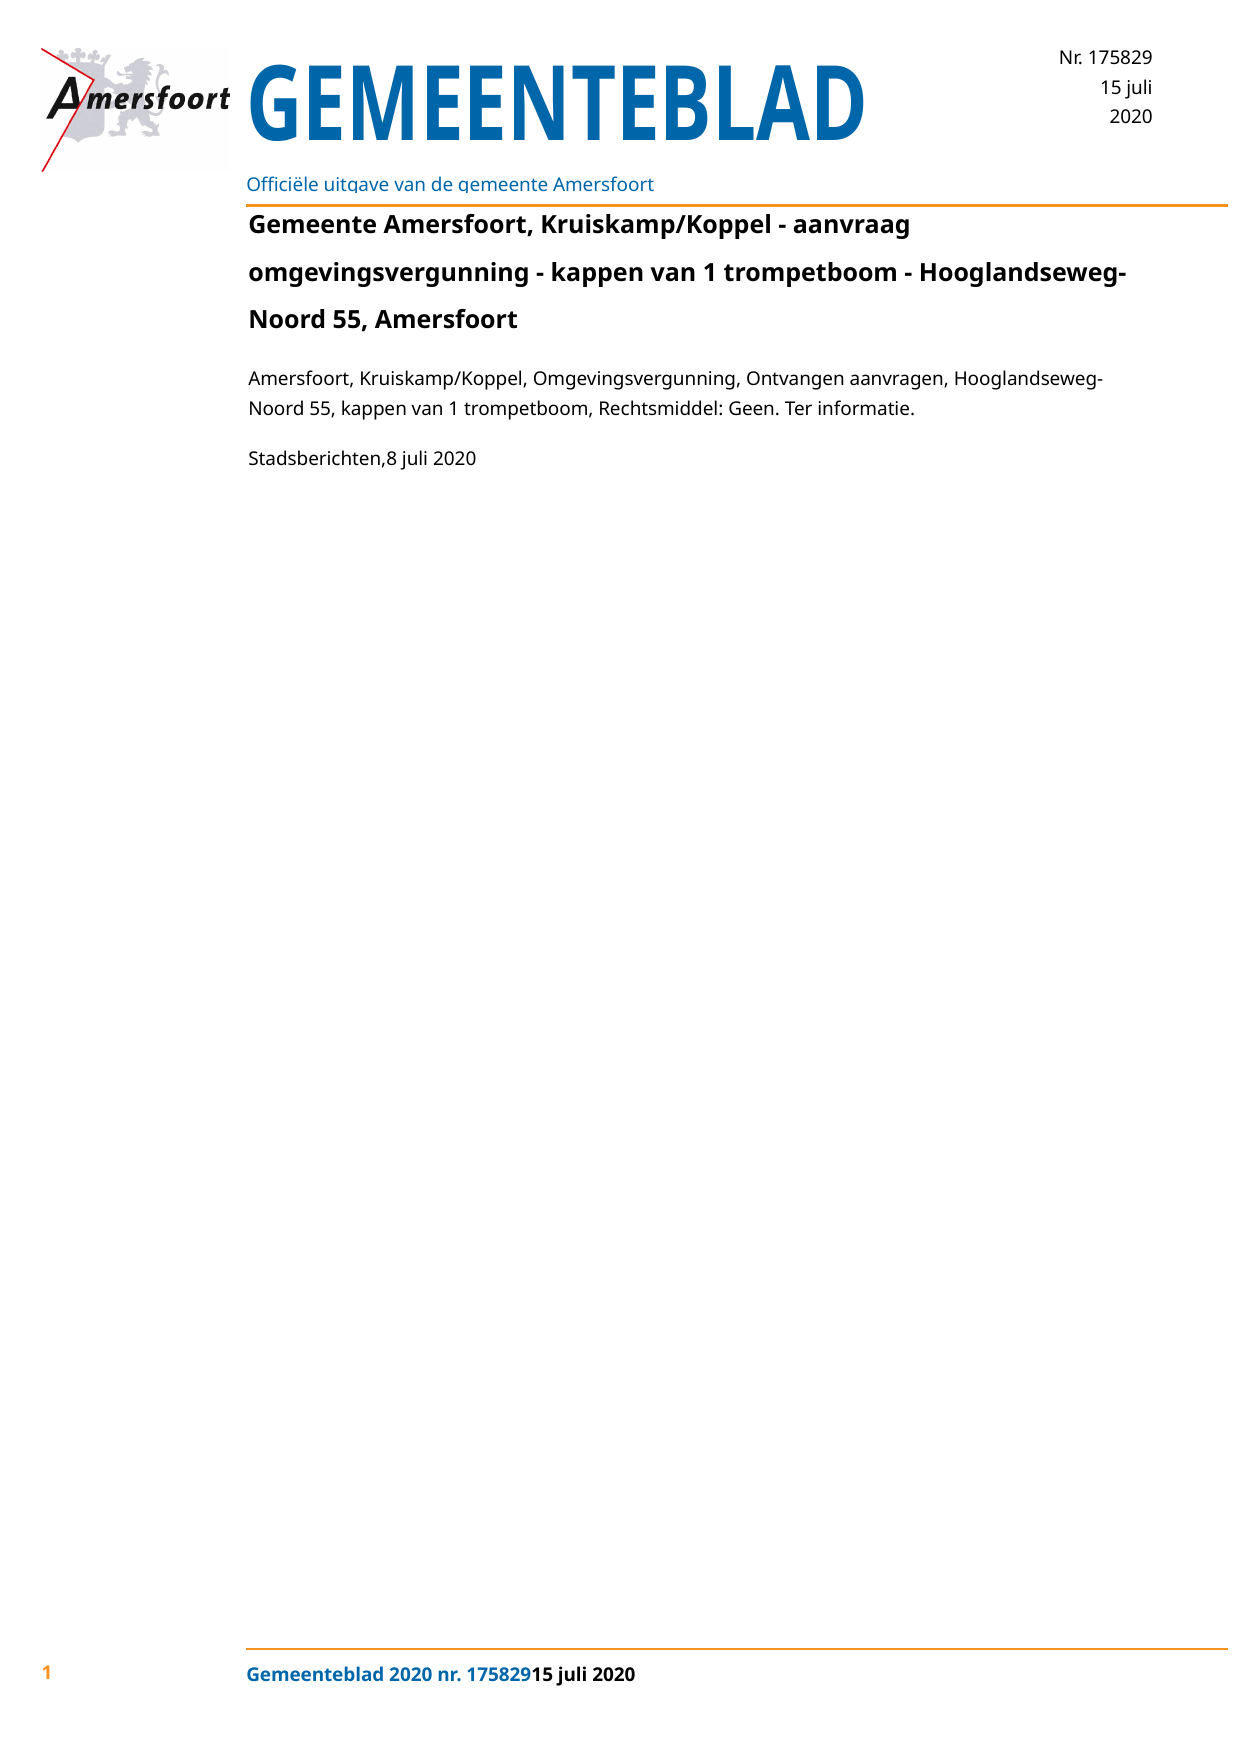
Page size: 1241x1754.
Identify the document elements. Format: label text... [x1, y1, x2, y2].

text Gemeente Amersfoort, Kruiskamp/Koppel - aanvraag omgevingsvergunning - kappen van 1 trompetboom - Hooglandseweg-Noord 55, Amersfoort [248, 207, 1152, 336]
picture [41, 47, 231, 172]
text Amersfoort, Kruiskamp/Koppel, Omgevingsvergunning, Ontvangen aanvragen, Hooglandseweg-Noord 55, kappen van 1 trompetboom, Rechtsmiddel: Geen. Ter informatie. [248, 366, 1152, 421]
text Stadsberichten,8 juli 2020 [248, 446, 1152, 471]
